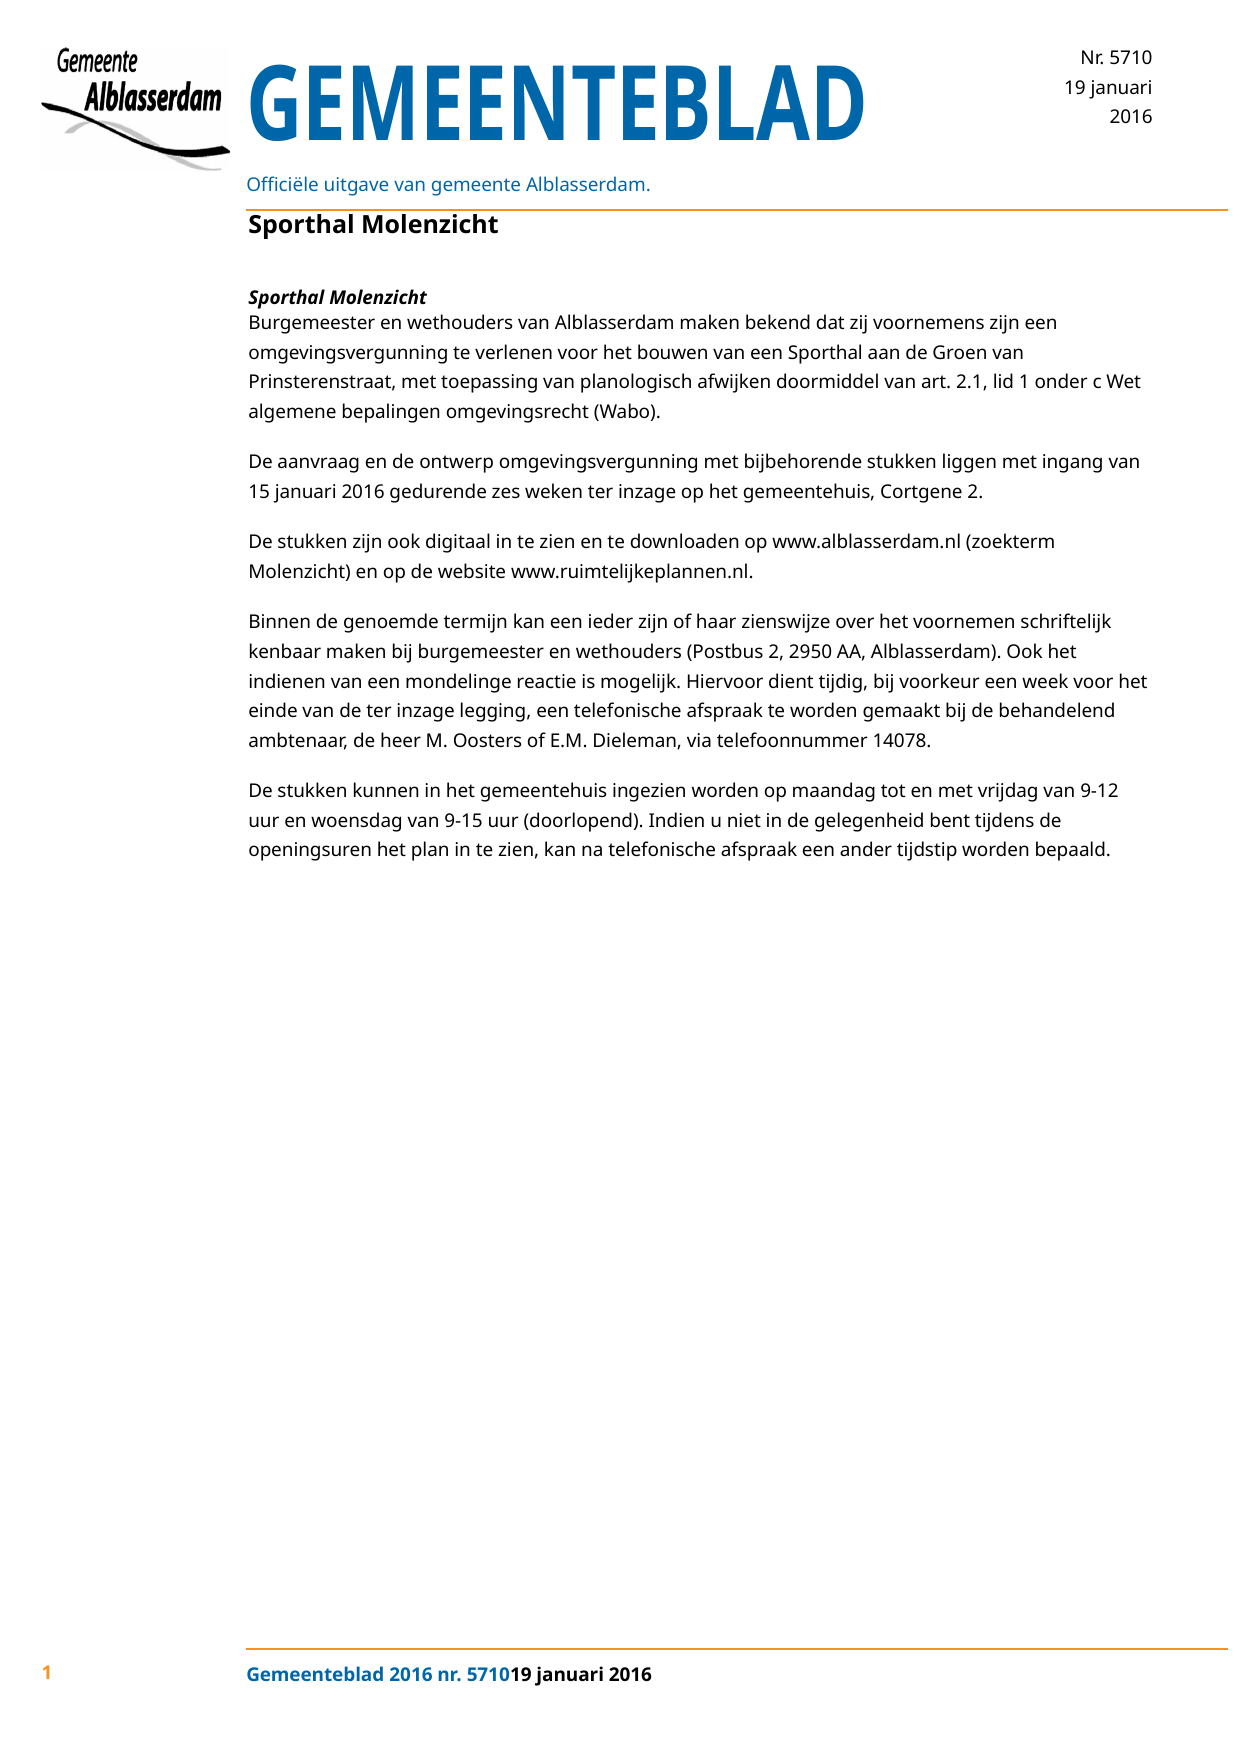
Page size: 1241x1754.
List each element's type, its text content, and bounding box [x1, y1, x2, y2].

text De stukken zijn ook digitaal in te zien en te downloaden op www.alblasserdam.nl (zoekterm Molenzicht) en op de website www.ruimtelijkeplannen.nl. [248, 529, 1152, 584]
text De stukken kunnen in het gemeentehuis ingezien worden op maandag tot en met vrijdag van 9-12 uur en woensdag van 9-15 uur (doorlopend). Indien u niet in de gelegenheid bent tijdens de openingsuren het plan in te zien, kan na telefonische afspraak een ander tijdstip worden bepaald. [248, 777, 1152, 862]
picture [41, 47, 231, 172]
text Burgemeester en wethouders van Alblasserdam maken bekend dat zij voornemens zijn een omgevingsvergunning te verlenen voor het bouwen van een Sporthal aan de Groen van Prinsterenstraat, met toepassing van planologisch afwijken doormiddel van art. 2.1, lid 1 onder c Wet algemene bepalingen omgevingsrecht (Wabo). [248, 309, 1152, 424]
text Sporthal Molenzicht [248, 211, 1152, 241]
text Sporthal Molenzicht [248, 284, 1152, 309]
text Binnen de genoemde termijn kan een ieder zijn of haar zienswijze over het voornemen schriftelijk kenbaar maken bij burgemeester en wethouders (Postbus 2, 2950 AA, Alblasserdam). Ook het indienen van een mondelinge reactie is mogelijk. Hiervoor dient tijdig, bij voorkeur een week voor het einde van de ter inzage legging, een telefonische afspraak te worden gemaakt bij de behandelend ambtenaar, de heer M. Oosters of E.M. Dieleman, via telefoonnummer 14078. [248, 609, 1152, 753]
text De aanvraag en de ontwerp omgevingsvergunning met bijbehorende stukken liggen met ingang van 15 januari 2016 gedurende zes weken ter inzage op het gemeentehuis, Cortgene 2. [248, 449, 1152, 504]
